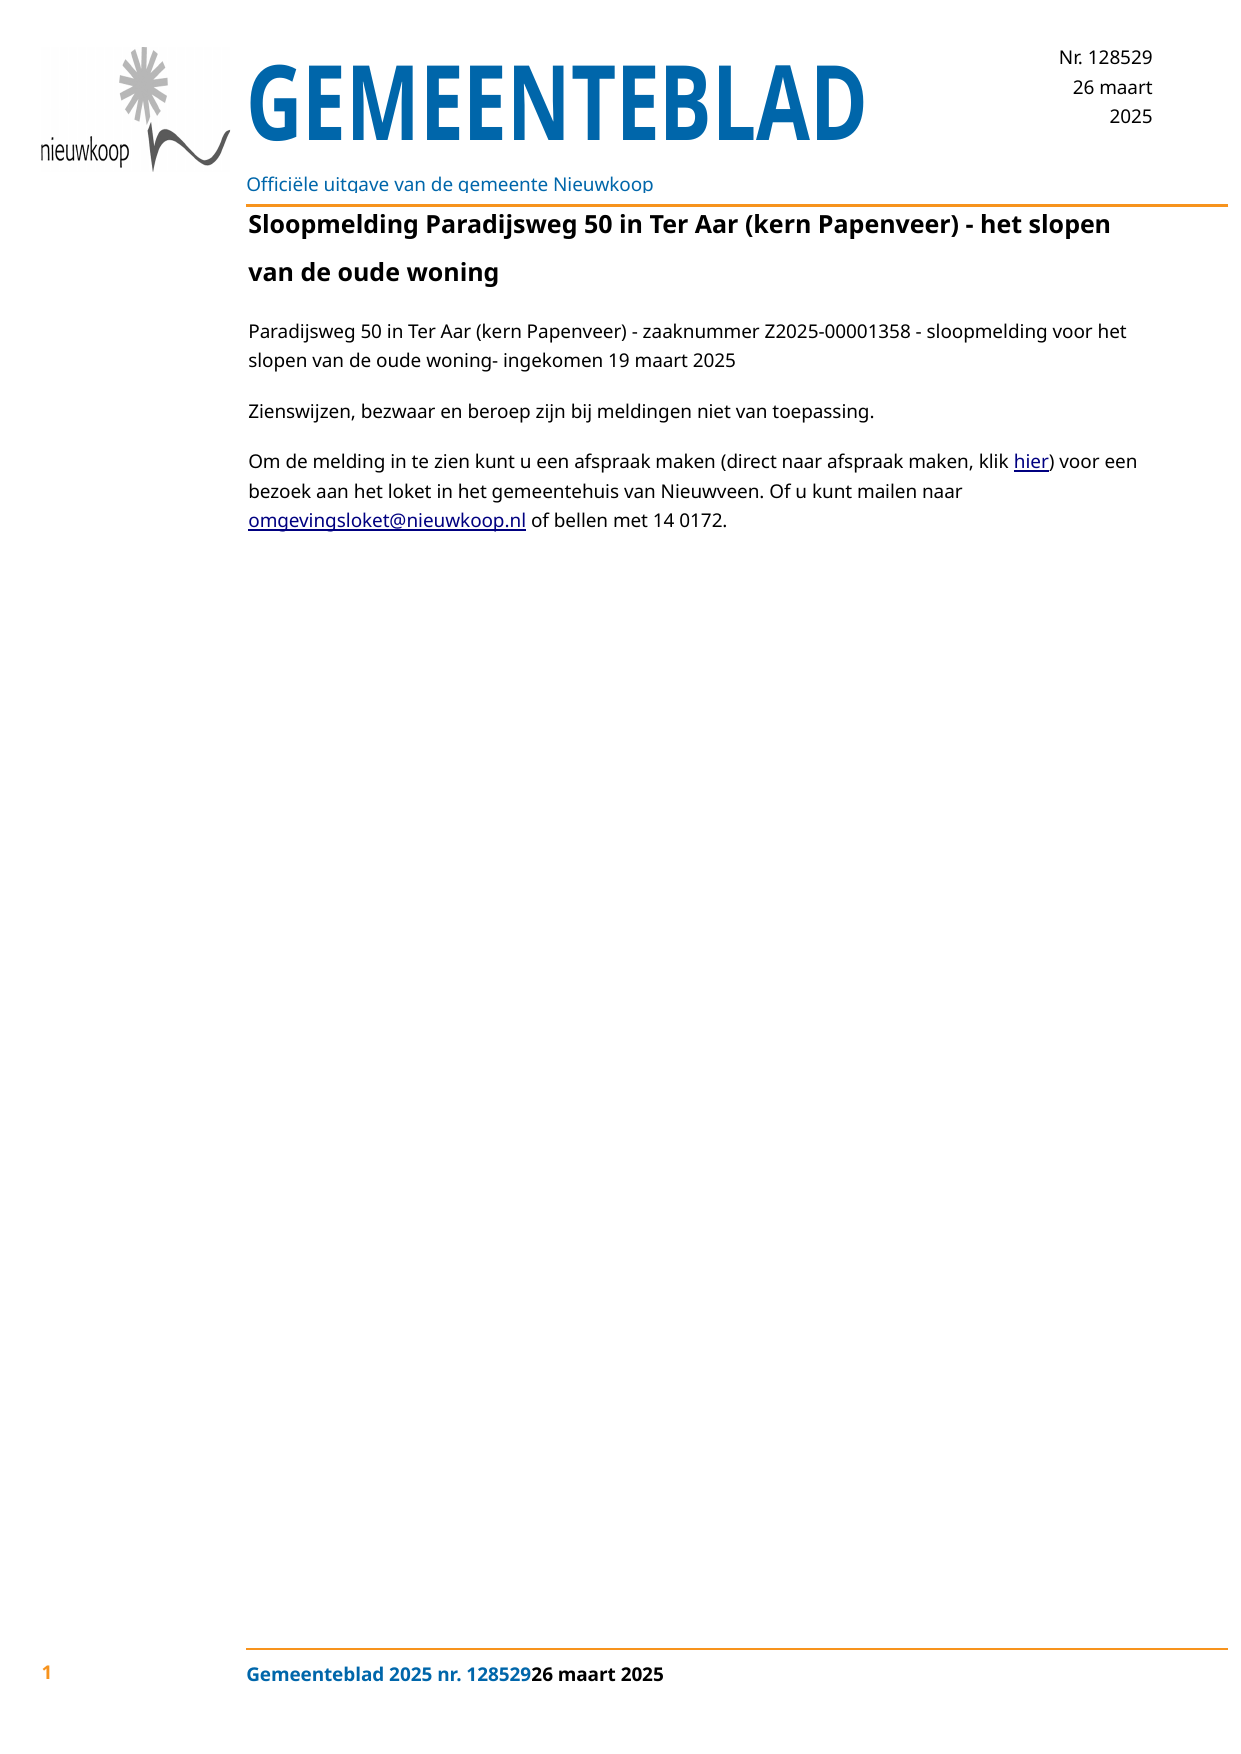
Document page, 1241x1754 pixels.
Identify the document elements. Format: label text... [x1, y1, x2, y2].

text Om de melding in te zien kunt u een afspraak maken (direct naar afspraak maken, klik hier) voor een bezoek aan het loket in het gemeentehuis van Nieuwveen. Of u kunt mailen naar omgevingsloket@nieuwkoop.nl of bellen met 14 0172. [248, 448, 1152, 533]
text Zienswijzen, bezwaar en beroep zijn bij meldingen niet van toepassing. [248, 398, 1152, 424]
text Sloopmelding Paradijsweg 50 in Ter Aar (kern Papenveer) - het slopen van de oude woning [248, 207, 1152, 288]
picture [41, 47, 231, 172]
text Paradijsweg 50 in Ter Aar (kern Papenveer) - zaaknummer Z2025-00001358 - sloopmelding voor het slopen van de oude woning- ingekomen 19 maart 2025 [248, 318, 1152, 373]
